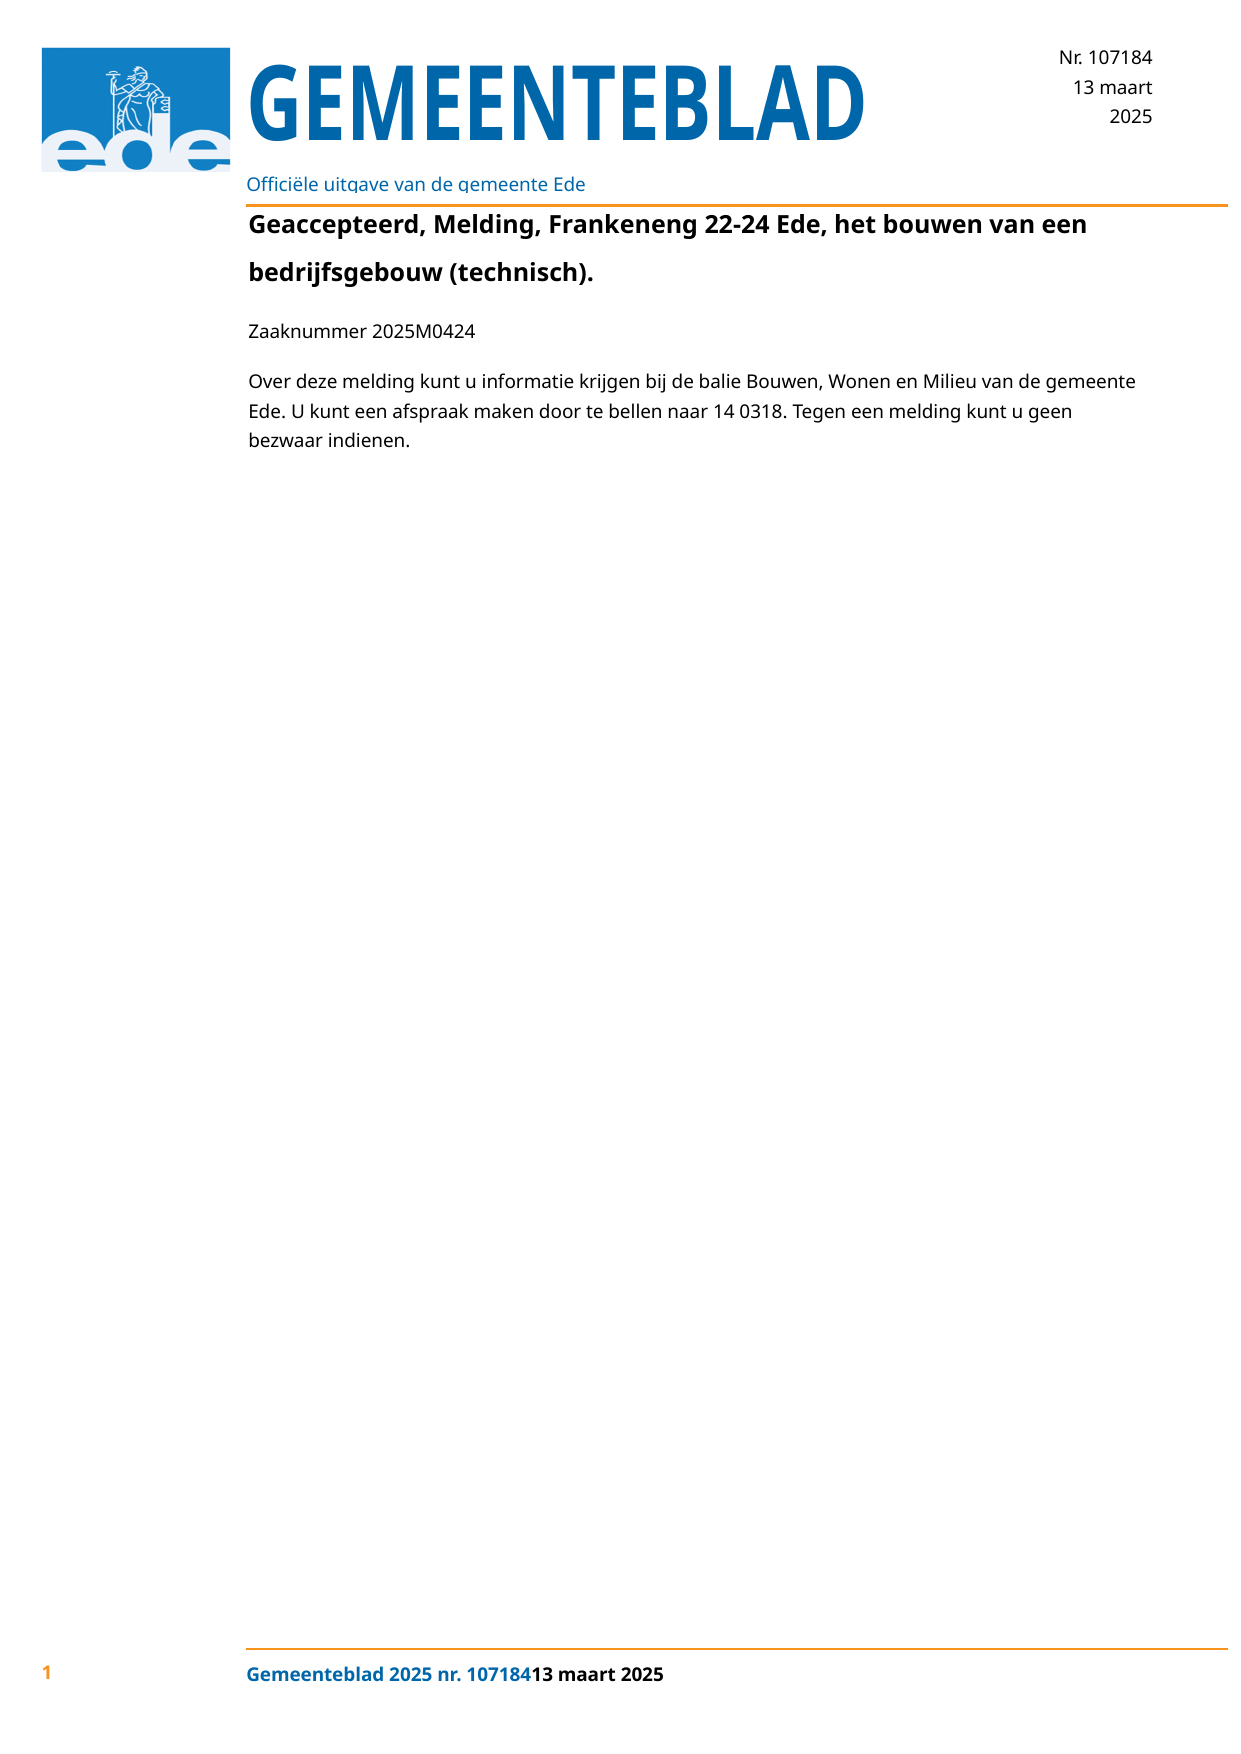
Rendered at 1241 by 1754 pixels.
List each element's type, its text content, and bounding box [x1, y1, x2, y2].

text Geaccepteerd, Melding, Frankeneng 22-24 Ede, het bouwen van een bedrijfsgebouw (technisch). [248, 207, 1152, 288]
text Over deze melding kunt u informatie krijgen bij de balie Bouwen, Wonen en Milieu van de gemeente Ede. U kunt een afspraak maken door te bellen naar 14 0318. Tegen een melding kunt u geen bezwaar indienen. [248, 368, 1152, 453]
picture [41, 47, 231, 172]
text Zaaknummer 2025M0424 [248, 318, 1152, 344]
